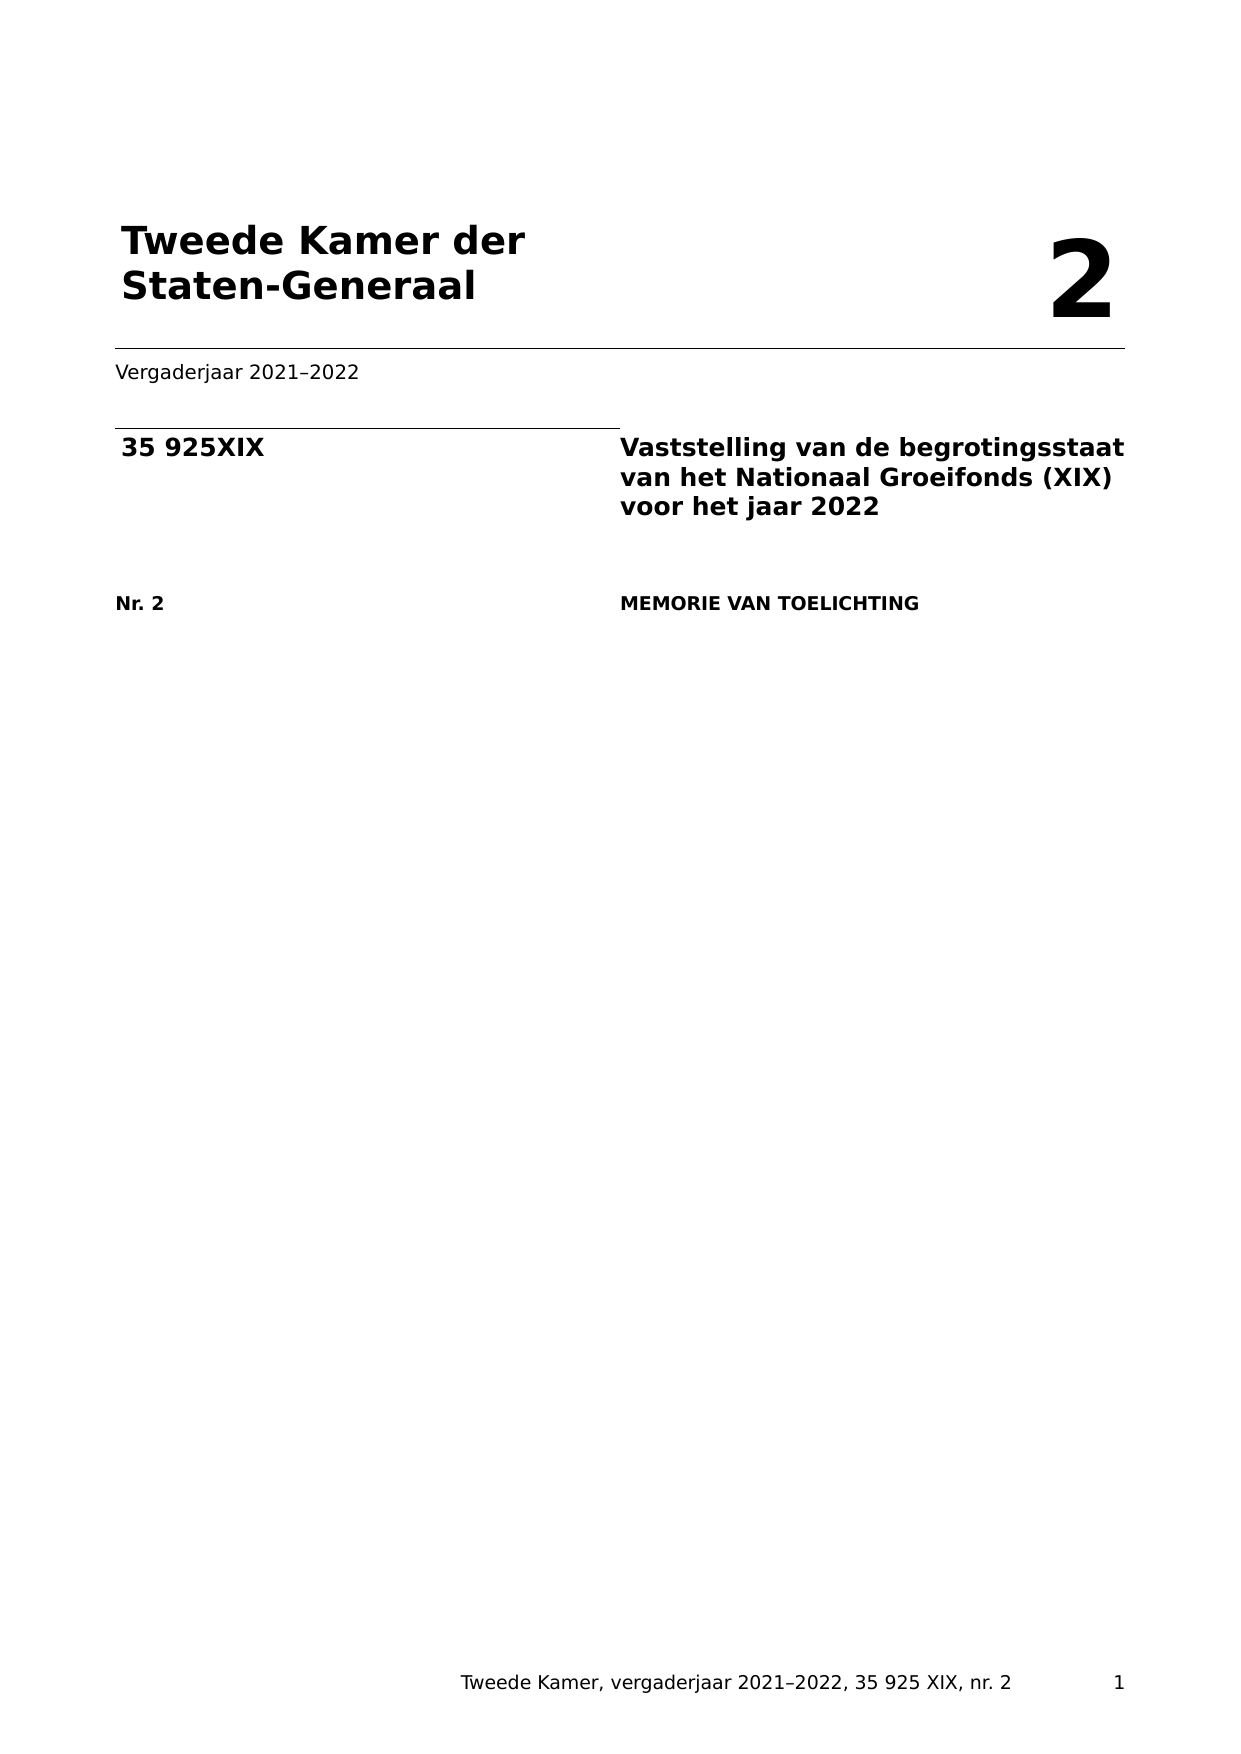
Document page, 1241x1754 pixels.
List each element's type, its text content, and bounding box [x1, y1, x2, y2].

table_header Memorie van toelichting [620, 593, 1125, 637]
table_cell Vergaderjaar 2021–2022 [115, 349, 1125, 384]
table_header 2 [620, 213, 1125, 348]
table_header Vaststelling van de begrotingsstaat van het Nationaal Groeifonds (XIX) voor het jaar 2022 [620, 428, 1125, 527]
table_header Nr. 2 [115, 593, 620, 637]
table_header Tweede Kamer der Staten-Generaal [115, 213, 620, 348]
table_header 35 925XIX [115, 429, 620, 527]
